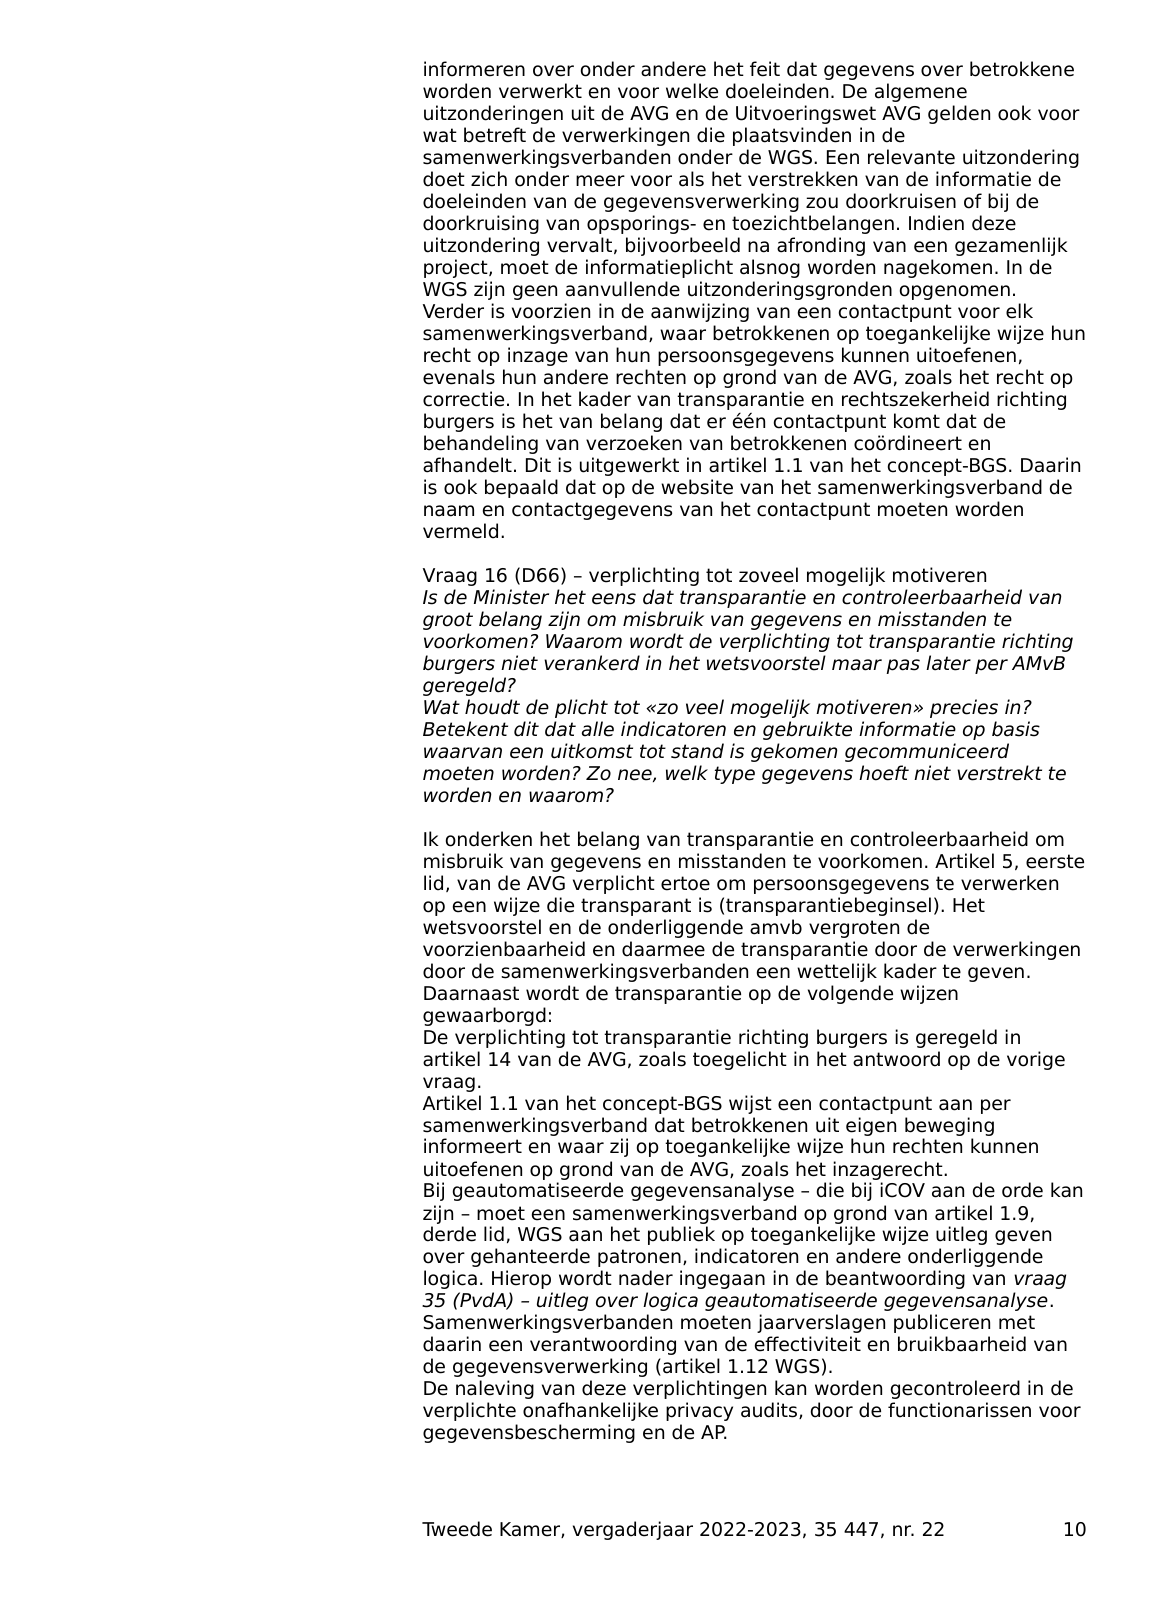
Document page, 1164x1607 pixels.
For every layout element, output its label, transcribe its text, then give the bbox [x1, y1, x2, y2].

text Vraag 16 (D66) – verplichting tot zoveel mogelijk motiveren [422, 565, 1087, 587]
text Bij geautomatiseerde gegevensanalyse – die bij iCOV aan de orde kan zijn – moet een samenwerkingsverband op grond van artikel 1.9, derde lid, WGS aan het publiek op toegankelijke wijze uitleg geven over gehanteerde patronen, indicatoren en andere onderliggende logica. Hierop wordt nader ingegaan in de beantwoording van vraag 35 (PvdA) – uitleg over logica geautomatiseerde gegevensanalyse. [422, 1180, 1087, 1312]
text De naleving van deze verplichtingen kan worden gecontroleerd in de verplichte onafhankelijke privacy audits, door de functionarissen voor gegevensbescherming en de AP. [422, 1378, 1087, 1444]
text Wat houdt de plicht tot «zo veel mogelijk motiveren» precies in? Betekent dit dat alle indicatoren en gebruikte informatie op basis waarvan een uitkomst tot stand is gekomen gecommuniceerd moeten worden? Zo nee, welk type gegevens hoeft niet verstrekt te worden en waarom? [422, 697, 1087, 807]
text informeren over onder andere het feit dat gegevens over betrokkene worden verwerkt en voor welke doeleinden. De algemene uitzonderingen uit de AVG en de Uitvoeringswet AVG gelden ook voor wat betreft de verwerkingen die plaatsvinden in de samenwerkingsverbanden onder de WGS. Een relevante uitzondering doet zich onder meer voor als het verstrekken van de informatie de doeleinden van de gegevensverwerking zou doorkruisen of bij de doorkruising van opsporings- en toezichtbelangen. Indien deze uitzondering vervalt, bijvoorbeeld na afronding van een gezamenlijk project, moet de informatieplicht alsnog worden nagekomen. In de WGS zijn geen aanvullende uitzonderingsgronden opgenomen. [422, 59, 1087, 301]
text De verplichting tot transparantie richting burgers is geregeld in artikel 14 van de AVG, zoals toegelicht in het antwoord op de vorige vraag. [422, 1027, 1087, 1092]
text Is de Minister het eens dat transparantie en controleerbaarheid van groot belang zijn om misbruik van gegevens en misstanden te voorkomen? Waarom wordt de verplichting tot transparantie richting burgers niet verankerd in het wetsvoorstel maar pas later per AMvB geregeld? [422, 587, 1087, 697]
text Ik onderken het belang van transparantie en controleerbaarheid om misbruik van gegevens en misstanden te voorkomen. Artikel 5, eerste lid, van de AVG verplicht ertoe om persoonsgegevens te verwerken op een wijze die transparant is (transparantiebeginsel). Het wetsvoorstel en de onderliggende amvb vergroten de voorzienbaarheid en daarmee de transparantie door de verwerkingen door de samenwerkingsverbanden een wettelijk kader te geven. Daarnaast wordt de transparantie op de volgende wijzen gewaarborgd: [422, 829, 1087, 1027]
text Verder is voorzien in de aanwijzing van een contactpunt voor elk samenwerkingsverband, waar betrokkenen op toegankelijke wijze hun recht op inzage van hun persoonsgegevens kunnen uitoefenen, evenals hun andere rechten op grond van de AVG, zoals het recht op correctie. In het kader van transparantie en rechtszekerheid richting burgers is het van belang dat er één contactpunt komt dat de behandeling van verzoeken van betrokkenen coördineert en afhandelt. Dit is uitgewerkt in artikel 1.1 van het concept-BGS. Daarin is ook bepaald dat op de website van het samenwerkingsverband de naam en contactgegevens van het contactpunt moeten worden vermeld. [422, 301, 1087, 543]
text Artikel 1.1 van het concept-BGS wijst een contactpunt aan per samenwerkingsverband dat betrokkenen uit eigen beweging informeert en waar zij op toegankelijke wijze hun rechten kunnen uitoefenen op grond van de AVG, zoals het inzagerecht. [422, 1092, 1087, 1180]
text Samenwerkingsverbanden moeten jaarverslagen publiceren met daarin een verantwoording van de effectiviteit en bruikbaarheid van de gegevensverwerking (artikel 1.12 WGS). [422, 1312, 1087, 1378]
